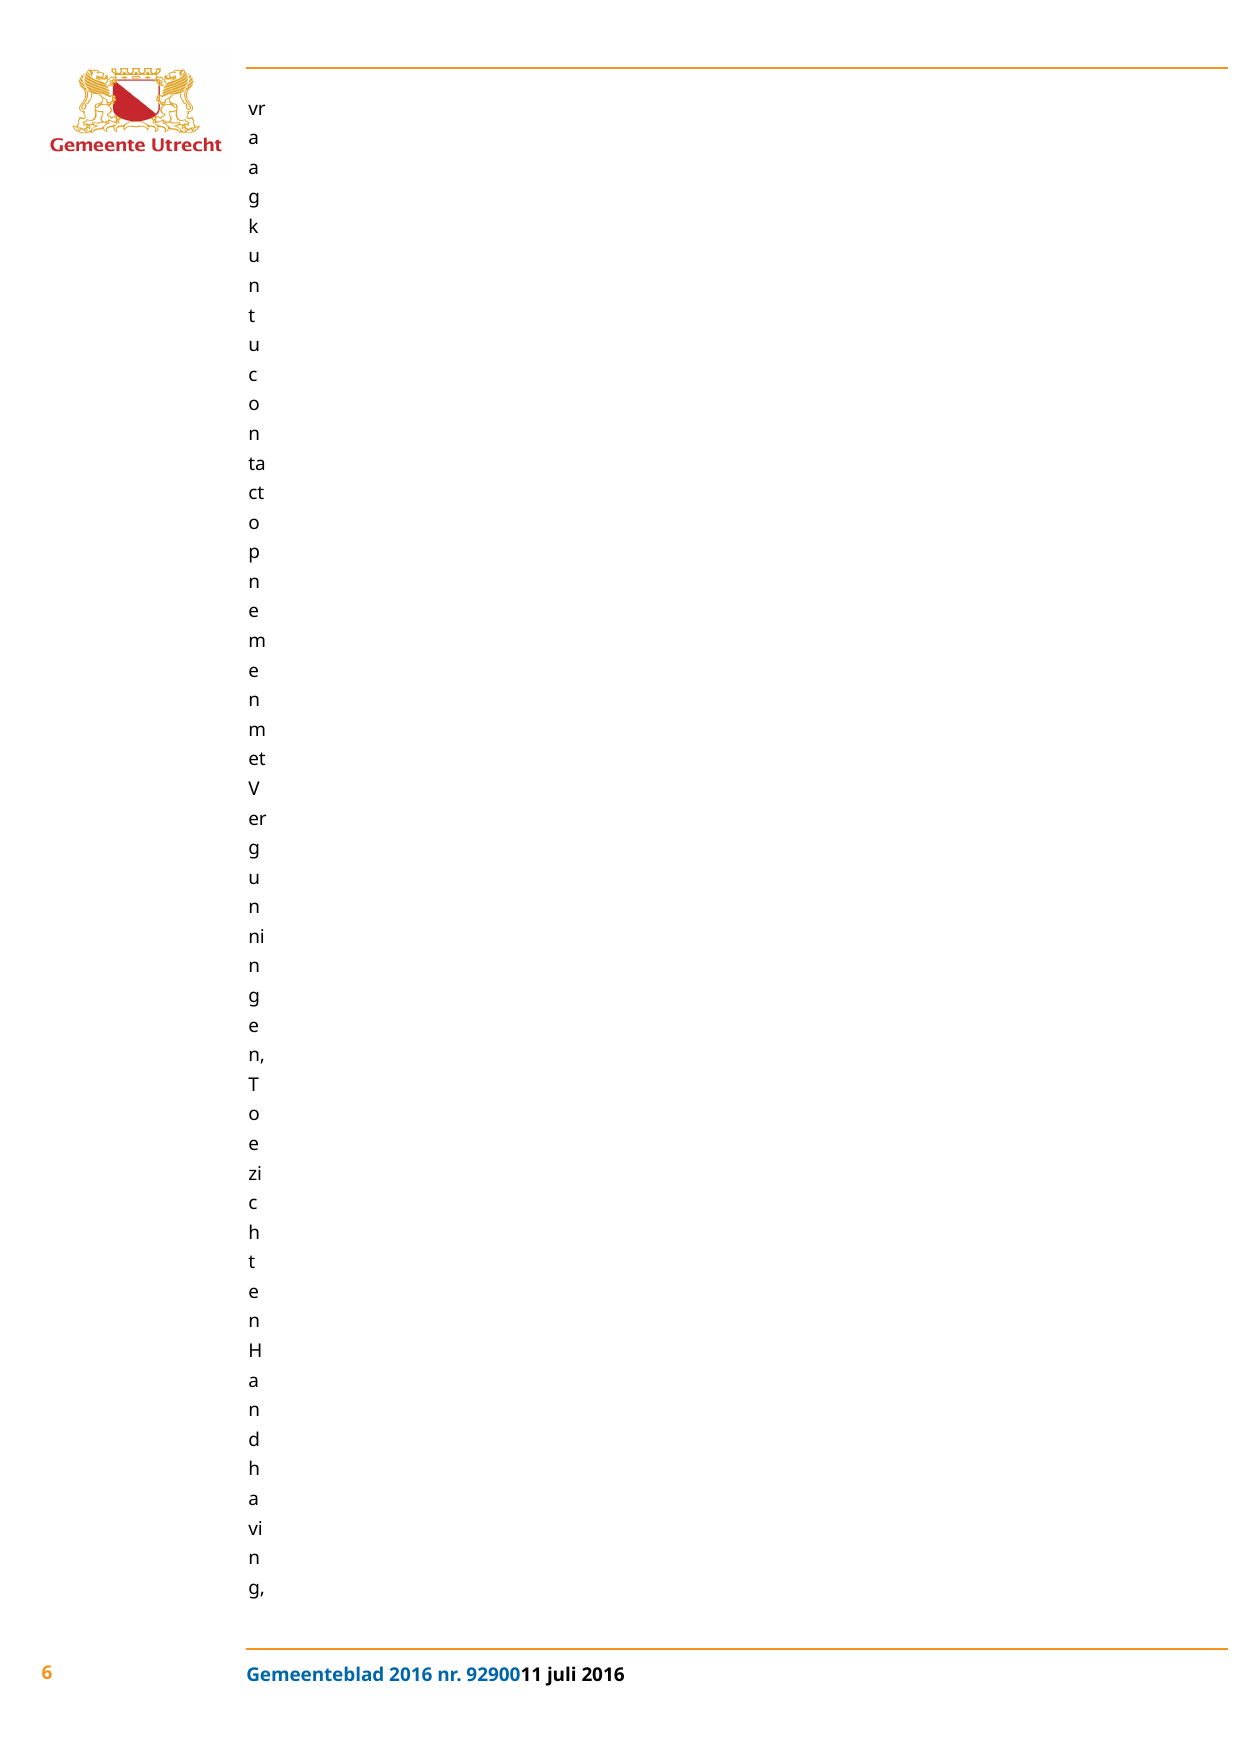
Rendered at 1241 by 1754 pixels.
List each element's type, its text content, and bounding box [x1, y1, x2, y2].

table_cell vraag kunt u contact opnemen met Vergunningen, Toezicht en Handhaving, [248, 95, 266, 1600]
picture [41, 47, 231, 172]
table_cell [266, 95, 285, 1600]
